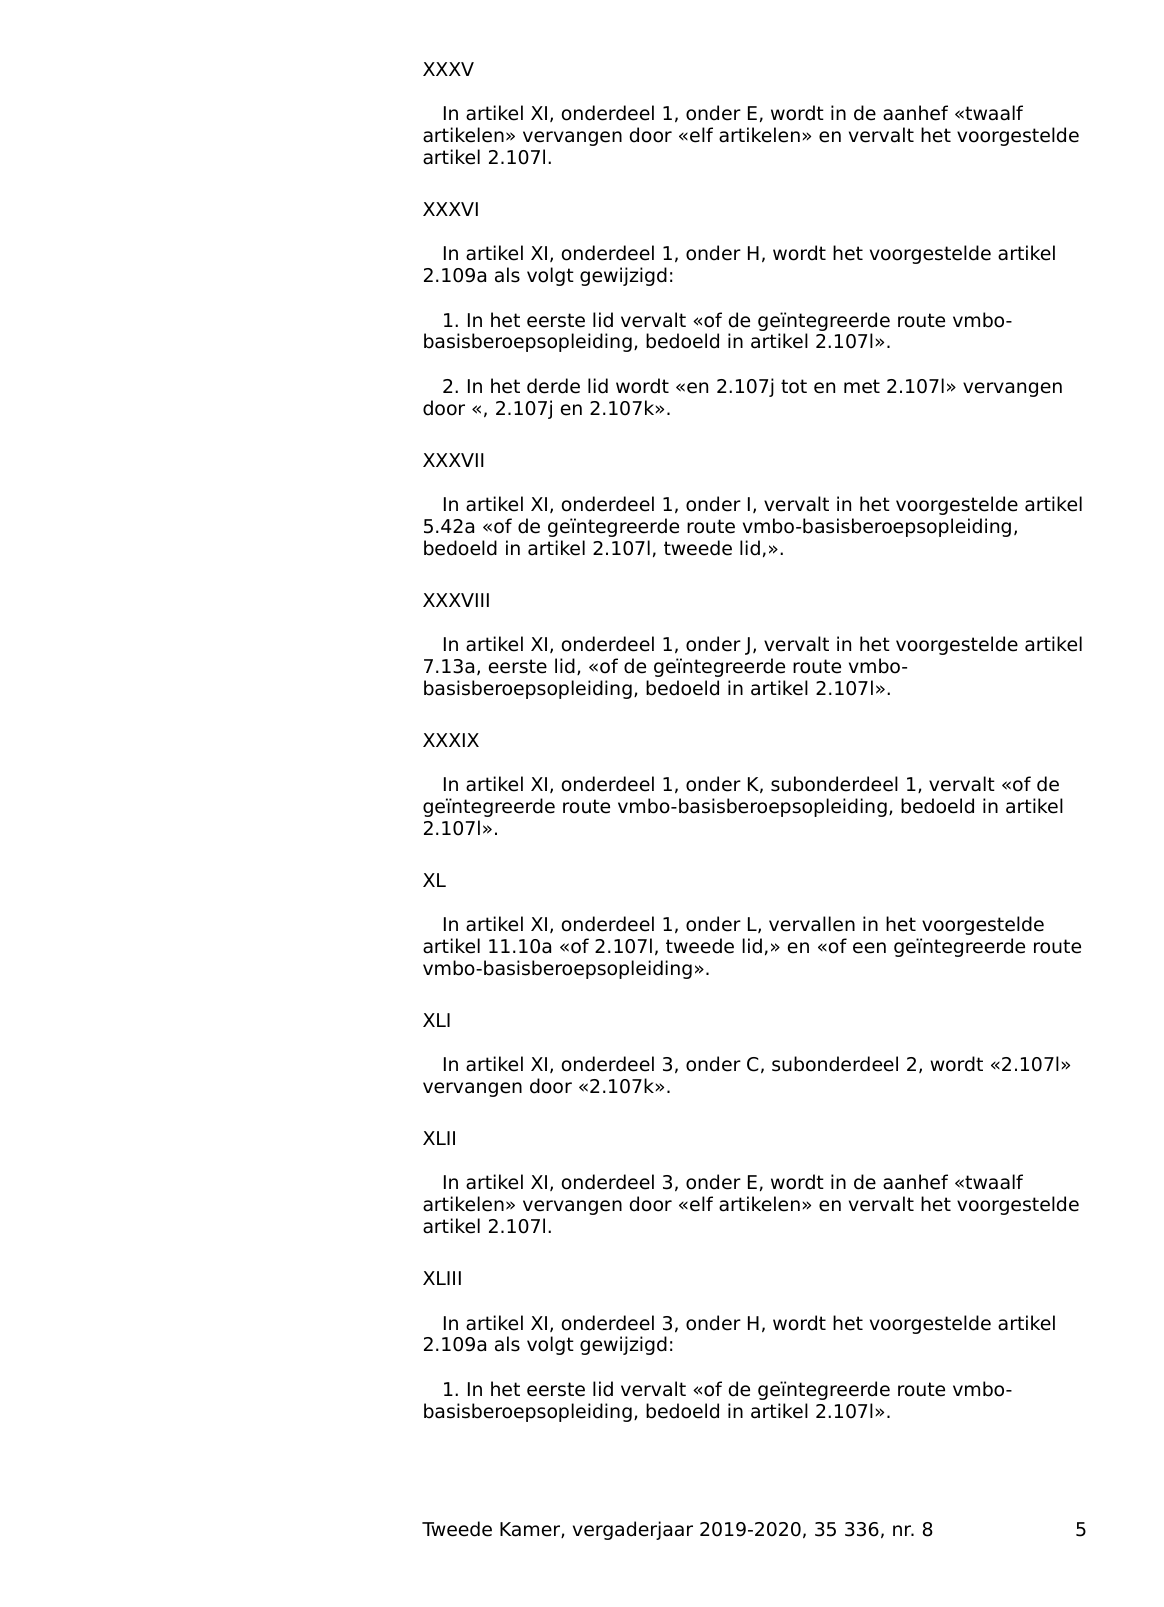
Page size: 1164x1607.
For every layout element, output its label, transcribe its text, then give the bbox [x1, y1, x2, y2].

subtitle XXXVII [422, 449, 1087, 472]
text In artikel XI, onderdeel 1, onder I, vervalt in het voorgestelde artikel 5.42a «of de geïntegreerde route vmbo-basisberoepsopleiding, bedoeld in artikel 2.107l, tweede lid,». [422, 494, 1087, 560]
text 1. In het eerste lid vervalt «of de geïntegreerde route vmbo-basisberoepsopleiding, bedoeld in artikel 2.107l». [422, 1378, 1087, 1422]
subtitle XXXVI [422, 199, 1087, 221]
subtitle XLI [422, 1010, 1087, 1032]
text 1. In het eerste lid vervalt «of de geïntegreerde route vmbo-basisberoepsopleiding, bedoeld in artikel 2.107l». [422, 309, 1087, 353]
text In artikel XI, onderdeel 3, onder H, wordt het voorgestelde artikel 2.109a als volgt gewijzigd: [422, 1312, 1087, 1356]
text In artikel XI, onderdeel 1, onder E, wordt in de aanhef «twaalf artikelen» vervangen door «elf artikelen» en vervalt het voorgestelde artikel 2.107l. [422, 103, 1087, 169]
text In artikel XI, onderdeel 1, onder J, vervalt in het voorgestelde artikel 7.13a, eerste lid, «of de geïntegreerde route vmbo-basisberoepsopleiding, bedoeld in artikel 2.107l». [422, 634, 1087, 700]
subtitle XXXVIII [422, 590, 1087, 612]
subtitle XXXIX [422, 730, 1087, 752]
text In artikel XI, onderdeel 3, onder E, wordt in de aanhef «twaalf artikelen» vervangen door «elf artikelen» en vervalt het voorgestelde artikel 2.107l. [422, 1172, 1087, 1238]
subtitle XL [422, 870, 1087, 892]
text In artikel XI, onderdeel 1, onder K, subonderdeel 1, vervalt «of de geïntegreerde route vmbo-basisberoepsopleiding, bedoeld in artikel 2.107l». [422, 774, 1087, 840]
text In artikel XI, onderdeel 1, onder L, vervallen in het voorgestelde artikel 11.10a «of 2.107l, tweede lid,» en «of een geïntegreerde route vmbo-basisberoepsopleiding». [422, 914, 1087, 980]
text In artikel XI, onderdeel 1, onder H, wordt het voorgestelde artikel 2.109a als volgt gewijzigd: [422, 243, 1087, 287]
text In artikel XI, onderdeel 3, onder C, subonderdeel 2, wordt «2.107l» vervangen door «2.107k». [422, 1054, 1087, 1098]
subtitle XXXV [422, 59, 1087, 81]
subtitle XLII [422, 1128, 1087, 1150]
text 2. In het derde lid wordt «en 2.107j tot en met 2.107l» vervangen door «, 2.107j en 2.107k». [422, 376, 1087, 419]
subtitle XLIII [422, 1268, 1087, 1290]
